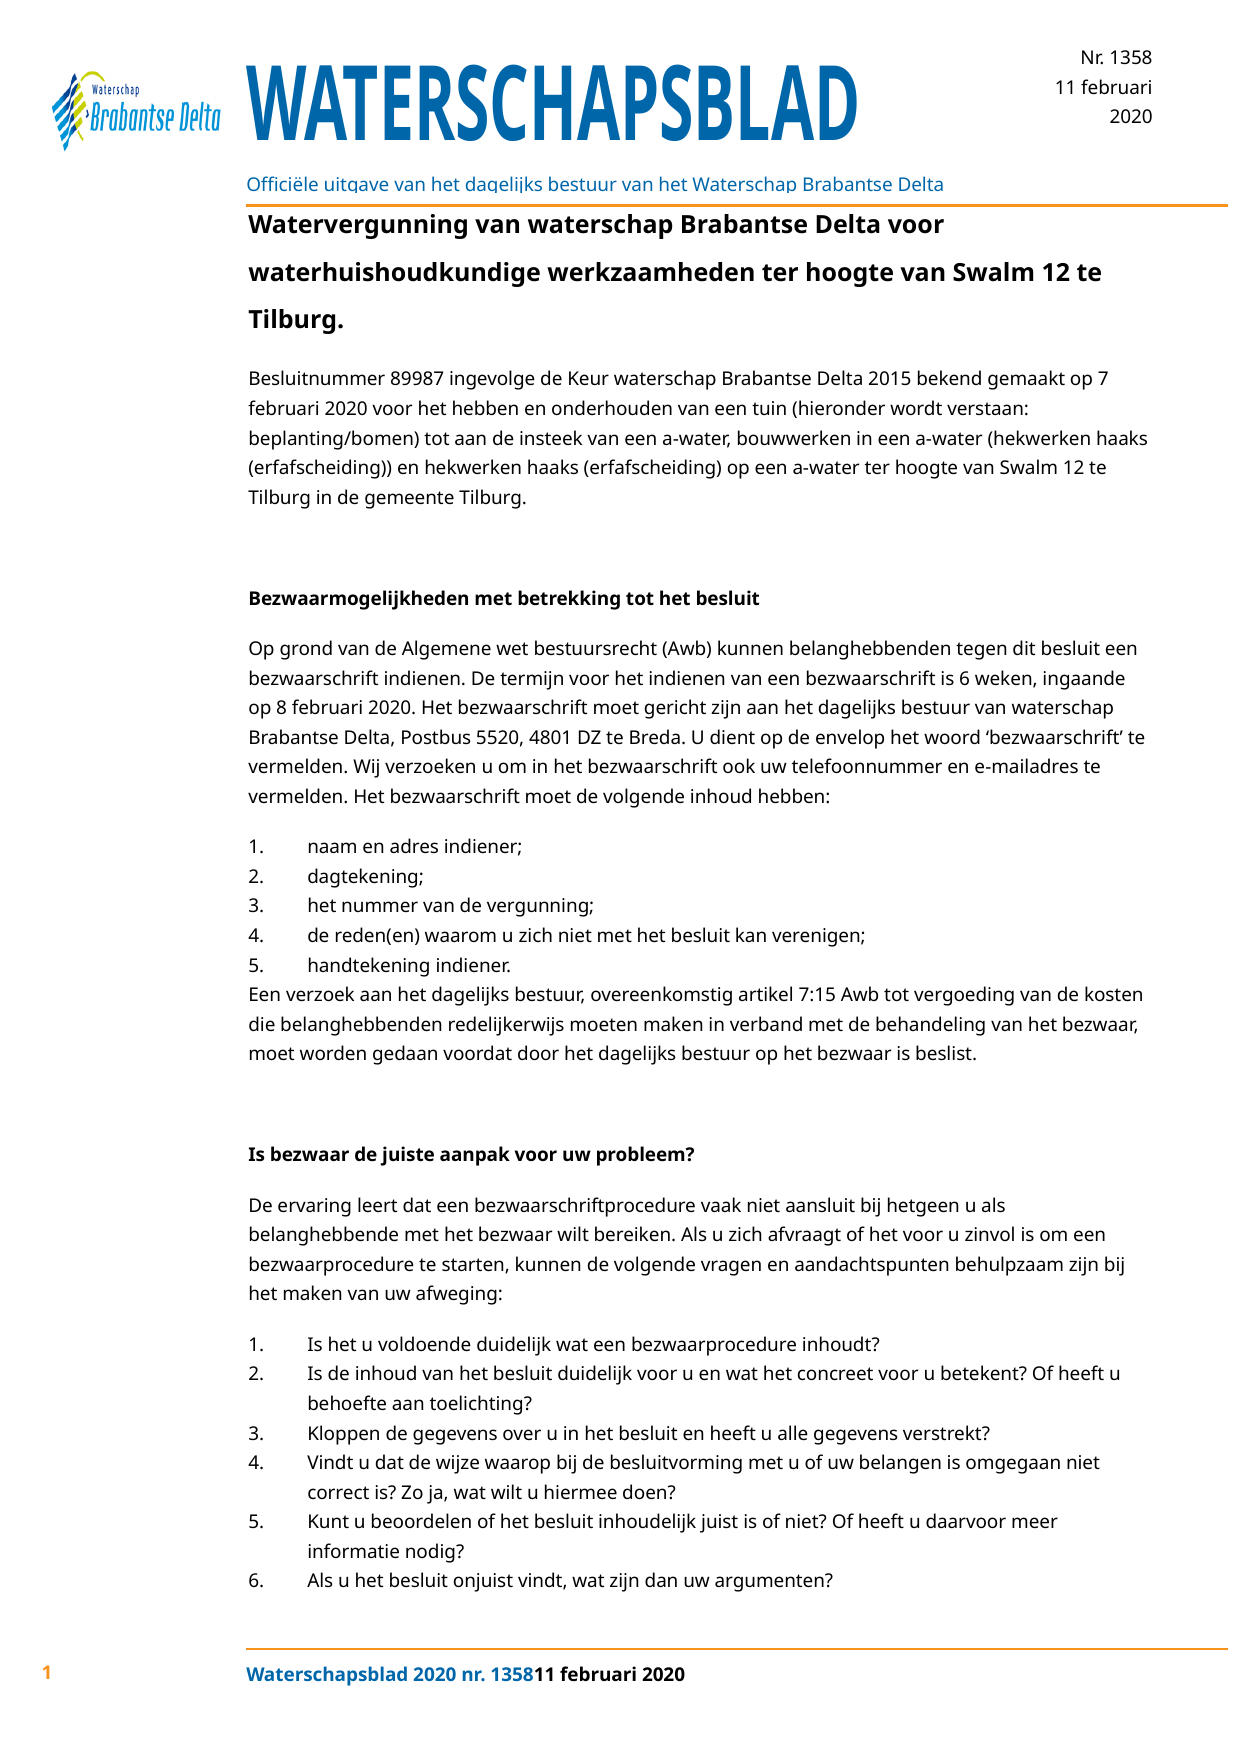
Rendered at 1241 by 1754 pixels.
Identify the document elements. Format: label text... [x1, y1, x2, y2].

text Is bezwaar de juiste aanpak voor uw probleem? [248, 1141, 1152, 1167]
list Kloppen de gegevens over u in het besluit en heeft u alle gegevens verstrekt? [248, 1420, 1152, 1445]
picture [41, 47, 231, 172]
list dagtekening; [248, 863, 1152, 889]
text Watervergunning van waterschap Brabantse Delta voor waterhuishoudkundige werkzaamheden ter hoogte van Swalm 12 te Tilburg. [248, 207, 1152, 336]
list Als u het besluit onjuist vindt, wat zijn dan uw argumenten? [248, 1568, 1152, 1593]
list Is de inhoud van het besluit duidelijk voor u en wat het concreet voor u betekent? Of heeft u behoefte aan toelichting? [248, 1361, 1152, 1416]
list Kunt u beoordelen of het besluit inhoudelijk juist is of niet? Of heeft u daarvoor meer informatie nodig? [248, 1508, 1152, 1564]
list naam en adres indiener; [248, 833, 1152, 859]
text Besluitnummer 89987 ingevolge de Keur waterschap Brabantse Delta 2015 bekend gemaakt op 7 februari 2020 voor het hebben en onderhouden van een tuin (hieronder wordt verstaan: beplanting/bomen) tot aan de insteek van een a-water, bouwwerken in een a-water (hekwerken haaks (erfafscheiding)) en hekwerken haaks (erfafscheiding) op een a-water ter hoogte van Swalm 12 te Tilburg in de gemeente Tilburg. [248, 366, 1152, 509]
text Bezwaarmogelijkheden met betrekking tot het besluit [248, 585, 1152, 610]
text Op grond van de Algemene wet bestuursrecht (Awb) kunnen belanghebbenden tegen dit besluit een bezwaarschrift indienen. De termijn voor het indienen van een bezwaarschrift is 6 weken, ingaande op 8 februari 2020. Het bezwaarschrift moet gericht zijn aan het dagelijks bestuur van waterschap Brabantse Delta, Postbus 5520, 4801 DZ te Breda. U dient op de envelop het woord ‘bezwaarschrift’ te vermelden. Wij verzoeken u om in het bezwaarschrift ook uw telefoonnummer en e‑mailadres te vermelden. Het bezwaarschrift moet de volgende inhoud hebben: [248, 635, 1152, 809]
list Vindt u dat de wijze waarop bij de besluitvorming met u of uw belangen is omgegaan niet correct is? Zo ja, wat wilt u hiermee doen? [248, 1449, 1152, 1504]
text De ervaring leert dat een bezwaarschriftprocedure vaak niet aansluit bij hetgeen u als belanghebbende met het bezwaar wilt bereiken. Als u zich afvraagt of het voor u zinvol is om een bezwaarprocedure te starten, kunnen de volgende vragen en aandachtspunten behulpzaam zijn bij het maken van uw afweging: [248, 1192, 1152, 1306]
list handtekening indiener. [248, 952, 1152, 977]
list het nummer van de vergunning; [248, 893, 1152, 918]
list de reden(en) waarom u zich niet met het besluit kan verenigen; [248, 922, 1152, 948]
text Een verzoek aan het dagelijks bestuur, overeenkomstig artikel 7:15 Awb tot vergoeding van de kosten die belanghebbenden redelijkerwijs moeten maken in verband met de behandeling van het bezwaar, moet worden gedaan voordat door het dagelijks bestuur op het bezwaar is beslist. [248, 981, 1152, 1066]
list Is het u voldoende duidelijk wat een bezwaarprocedure inhoudt? [248, 1331, 1152, 1357]
